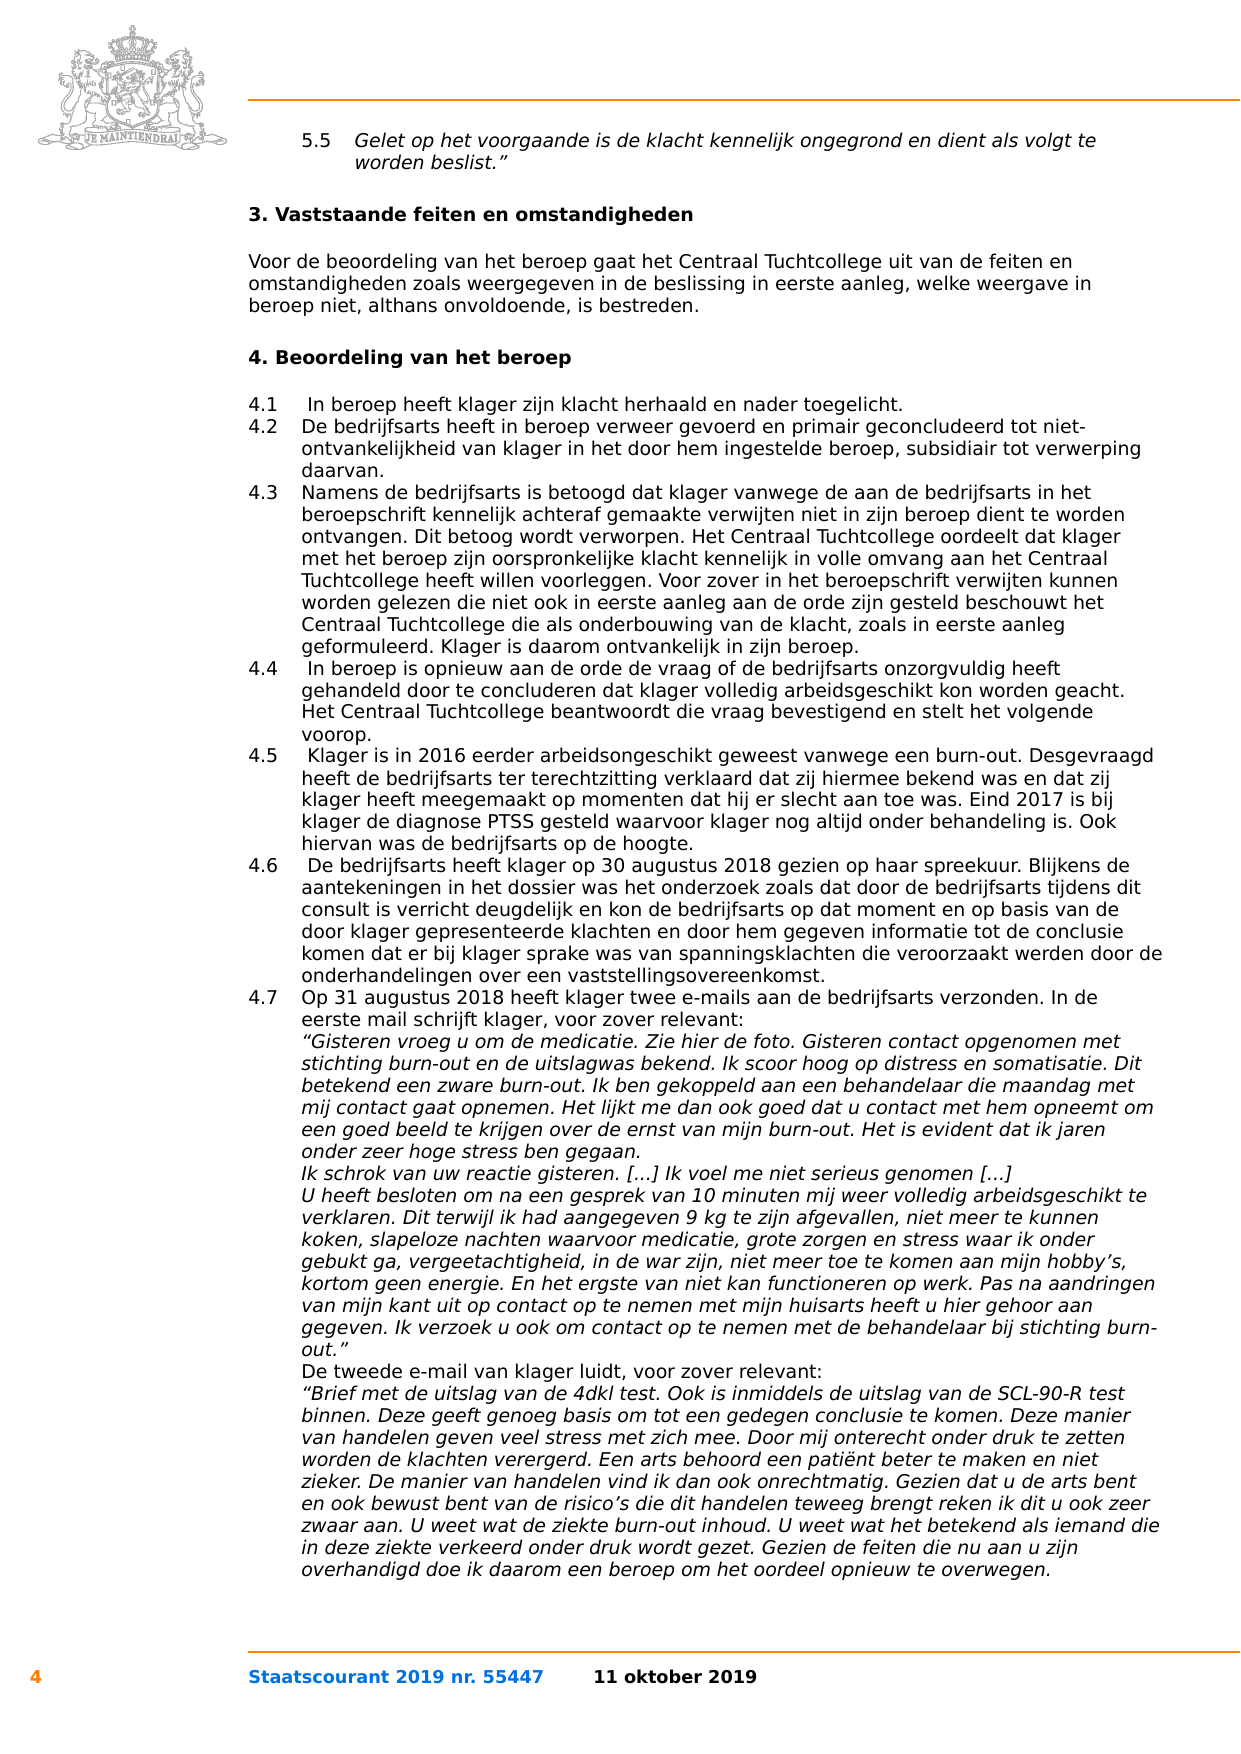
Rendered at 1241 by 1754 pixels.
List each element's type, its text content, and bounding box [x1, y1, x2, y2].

text De tweede e-mail van klager luidt, voor zover relevant: [301, 1361, 1163, 1383]
text “Brief met de uitslag van de 4dkl test. Ook is inmiddels de uitslag van de SCL-90-R test binnen. Deze geeft genoeg basis om tot een gedegen conclusie te komen. Deze manier van handelen geven veel stress met zich mee. Door mij onterecht onder druk te zetten worden de klachten verergerd. Een arts behoord een patiënt beter te maken en niet zieker. De manier van handelen vind ik dan ook onrechtmatig. Gezien dat u de arts bent en ook bewust bent van de risico’s die dit handelen teweeg brengt reken ik dit u ook zeer zwaar aan. U weet wat de ziekte burn-out inhoud. U weet wat het betekend als iemand die in deze ziekte verkeerd onder druk wordt gezet. Gezien de feiten die nu aan u zijn overhandigd doe ik daarom een beroep om het oordeel opnieuw te overwegen. [301, 1383, 1163, 1581]
picture [38, 25, 227, 150]
text 4.1 In beroep heeft klager zijn klacht herhaald en nader toegelicht. [248, 394, 1163, 416]
text Voor de beoordeling van het beroep gaat het Centraal Tuchtcollege uit van de feiten en omstandigheden zoals weergegeven in de beslissing in eerste aanleg, welke weergave in beroep niet, althans onvoldoende, is bestreden. [248, 251, 1163, 317]
text 4.4 In beroep is opnieuw aan de orde de vraag of de bedrijfsarts onzorgvuldig heeft gehandeld door te concluderen dat klager volledig arbeidsgeschikt kon worden geacht. Het Centraal Tuchtcollege beantwoordt die vraag bevestigend en stelt het volgende voorop. [248, 657, 1163, 745]
text 4.5 Klager is in 2016 eerder arbeidsongeschikt geweest vanwege een burn-out. Desgevraagd heeft de bedrijfsarts ter terechtzitting verklaard dat zij hiermee bekend was en dat zij klager heeft meegemaakt op momenten dat hij er slecht aan toe was. Eind 2017 is bij klager de diagnose PTSS gesteld waarvoor klager nog altijd onder behandeling is. Ook hiervan was de bedrijfsarts op de hoogte. [248, 745, 1163, 855]
text 4.3 Namens de bedrijfsarts is betoogd dat klager vanwege de aan de bedrijfsarts in het beroepschrift kennelijk achteraf gemaakte verwijten niet in zijn beroep dient te worden ontvangen. Dit betoog wordt verworpen. Het Centraal Tuchtcollege oordeelt dat klager met het beroep zijn oorspronkelijke klacht kennelijk in volle omvang aan het Centraal Tuchtcollege heeft willen voorleggen. Voor zover in het beroepschrift verwijten kunnen worden gelezen die niet ook in eerste aanleg aan de orde zijn gesteld beschouwt het Centraal Tuchtcollege die als onderbouwing van de klacht, zoals in eerste aanleg geformuleerd. Klager is daarom ontvankelijk in zijn beroep. [248, 482, 1163, 657]
text 4.2 De bedrijfsarts heeft in beroep verweer gevoerd en primair geconcludeerd tot niet-ontvankelijkheid van klager in het door hem ingestelde beroep, subsidiair tot verwerping daarvan. [248, 416, 1163, 482]
text “Gisteren vroeg u om de medicatie. Zie hier de foto. Gisteren contact opgenomen met stichting burn-out en de uitslagwas bekend. Ik scoor hoog op distress en somatisatie. Dit betekend een zware burn-out. Ik ben gekoppeld aan een behandelaar die maandag met mij contact gaat opnemen. Het lijkt me dan ook goed dat u contact met hem opneemt om een goed beeld te krijgen over de ernst van mijn burn-out. Het is evident dat ik jaren onder zeer hoge stress ben gegaan. [301, 1031, 1163, 1163]
text 4.7 Op 31 augustus 2018 heeft klager twee e-mails aan de bedrijfsarts verzonden. In de eerste mail schrijft klager, voor zover relevant: [248, 987, 1163, 1031]
text 5.5 Gelet op het voorgaande is de klacht kennelijk ongegrond en dient als volgt te worden beslist.” [301, 130, 1163, 174]
text U heeft besloten om na een gesprek van 10 minuten mij weer volledig arbeidsgeschikt te verklaren. Dit terwijl ik had aangegeven 9 kg te zijn afgevallen, niet meer te kunnen koken, slapeloze nachten waarvoor medicatie, grote zorgen en stress waar ik onder gebukt ga, vergeetachtigheid, in de war zijn, niet meer toe te komen aan mijn hobby’s, kortom geen energie. En het ergste van niet kan functioneren op werk. Pas na aandringen van mijn kant uit op contact op te nemen met mijn huisarts heeft u hier gehoor aan gegeven. Ik verzoek u ook om contact op te nemen met de behandelaar bij stichting burn-out.” [301, 1185, 1163, 1361]
subtitle 4. Beoordeling van het beroep [248, 347, 1163, 369]
subtitle 3. Vaststaande feiten en omstandigheden [248, 204, 1163, 226]
text 4.6 De bedrijfsarts heeft klager op 30 augustus 2018 gezien op haar spreekuur. Blijkens de aantekeningen in het dossier was het onderzoek zoals dat door de bedrijfsarts tijdens dit consult is verricht deugdelijk en kon de bedrijfsarts op dat moment en op basis van de door klager gepresenteerde klachten en door hem gegeven informatie tot de conclusie komen dat er bij klager sprake was van spanningsklachten die veroorzaakt werden door de onderhandelingen over een vaststellingsovereenkomst. [248, 855, 1163, 987]
text Ik schrok van uw reactie gisteren. [...] Ik voel me niet serieus genomen [...] [301, 1163, 1163, 1185]
